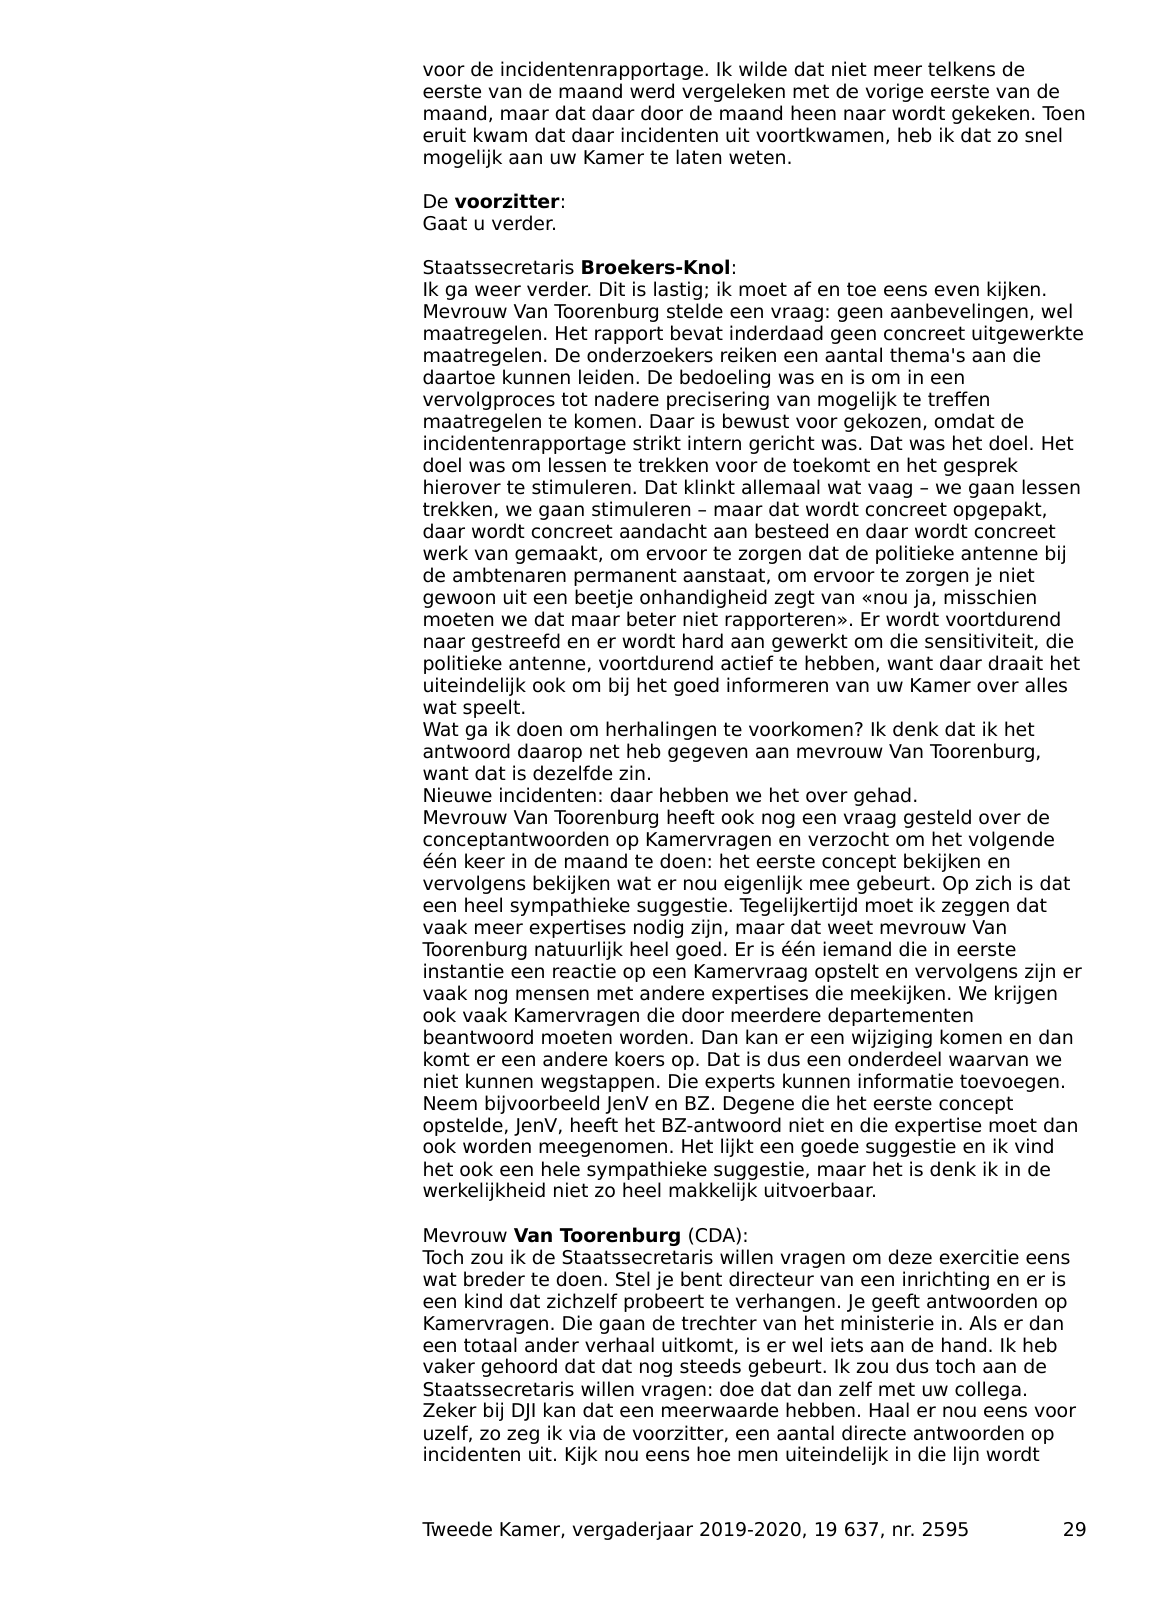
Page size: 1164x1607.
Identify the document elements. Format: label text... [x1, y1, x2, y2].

text Ik ga weer verder. Dit is lastig; ik moet af en toe eens even kijken. [422, 279, 1087, 301]
text Mevrouw Van Toorenburg (CDA): [422, 1224, 1087, 1247]
text Wat ga ik doen om herhalingen te voorkomen? Ik denk dat ik het antwoord daarop net heb gegeven aan mevrouw Van Toorenburg, want dat is dezelfde zin. [422, 719, 1087, 785]
text Toch zou ik de Staatssecretaris willen vragen om deze exercitie eens wat breder te doen. Stel je bent directeur van een inrichting en er is een kind dat zichzelf probeert te verhangen. Je geeft antwoorden op Kamervragen. Die gaan de trechter van het ministerie in. Als er dan een totaal ander verhaal uitkomt, is er wel iets aan de hand. Ik heb vaker gehoord dat dat nog steeds gebeurt. Ik zou dus toch aan de Staatssecretaris willen vragen: doe dat dan zelf met uw collega. Zeker bij DJI kan dat een meerwaarde hebben. Haal er nou eens voor uzelf, zo zeg ik via de voorzitter, een aantal directe antwoorden op incidenten uit. Kijk nou eens hoe men uiteindelijk in die lijn wordt [422, 1247, 1087, 1466]
text De voorzitter: [422, 191, 1087, 213]
text Mevrouw Van Toorenburg stelde een vraag: geen aanbevelingen, wel maatregelen. Het rapport bevat inderdaad geen concreet uitgewerkte maatregelen. De onderzoekers reiken een aantal thema's aan die daartoe kunnen leiden. De bedoeling was en is om in een vervolgproces tot nadere precisering van mogelijk te treffen maatregelen te komen. Daar is bewust voor gekozen, omdat de incidentenrapportage strikt intern gericht was. Dat was het doel. Het doel was om lessen te trekken voor de toekomt en het gesprek hierover te stimuleren. Dat klinkt allemaal wat vaag – we gaan lessen trekken, we gaan stimuleren – maar dat wordt concreet opgepakt, daar wordt concreet aandacht aan besteed en daar wordt concreet werk van gemaakt, om ervoor te zorgen dat de politieke antenne bij de ambtenaren permanent aanstaat, om ervoor te zorgen je niet gewoon uit een beetje onhandigheid zegt van «nou ja, misschien moeten we dat maar beter niet rapporteren». Er wordt voortdurend naar gestreefd en er wordt hard aan gewerkt om die sensitiviteit, die politieke antenne, voortdurend actief te hebben, want daar draait het uiteindelijk ook om bij het goed informeren van uw Kamer over alles wat speelt. [422, 301, 1087, 719]
text voor de incidentenrapportage. Ik wilde dat niet meer telkens de eerste van de maand werd vergeleken met de vorige eerste van de maand, maar dat daar door de maand heen naar wordt gekeken. Toen eruit kwam dat daar incidenten uit voortkwamen, heb ik dat zo snel mogelijk aan uw Kamer te laten weten. [422, 59, 1087, 169]
text Mevrouw Van Toorenburg heeft ook nog een vraag gesteld over de conceptantwoorden op Kamervragen en verzocht om het volgende één keer in de maand te doen: het eerste concept bekijken en vervolgens bekijken wat er nou eigenlijk mee gebeurt. Op zich is dat een heel sympathieke suggestie. Tegelijkertijd moet ik zeggen dat vaak meer expertises nodig zijn, maar dat weet mevrouw Van Toorenburg natuurlijk heel goed. Er is één iemand die in eerste instantie een reactie op een Kamervraag opstelt en vervolgens zijn er vaak nog mensen met andere expertises die meekijken. We krijgen ook vaak Kamervragen die door meerdere departementen beantwoord moeten worden. Dan kan er een wijziging komen en dan komt er een andere koers op. Dat is dus een onderdeel waarvan we niet kunnen wegstappen. Die experts kunnen informatie toevoegen. Neem bijvoorbeeld JenV en BZ. Degene die het eerste concept opstelde, JenV, heeft het BZ-antwoord niet en die expertise moet dan ook worden meegenomen. Het lijkt een goede suggestie en ik vind het ook een hele sympathieke suggestie, maar het is denk ik in de werkelijkheid niet zo heel makkelijk uitvoerbaar. [422, 807, 1087, 1202]
text Staatssecretaris Broekers-Knol: [422, 257, 1087, 279]
text Nieuwe incidenten: daar hebben we het over gehad. [422, 785, 1087, 807]
text Gaat u verder. [422, 213, 1087, 235]
